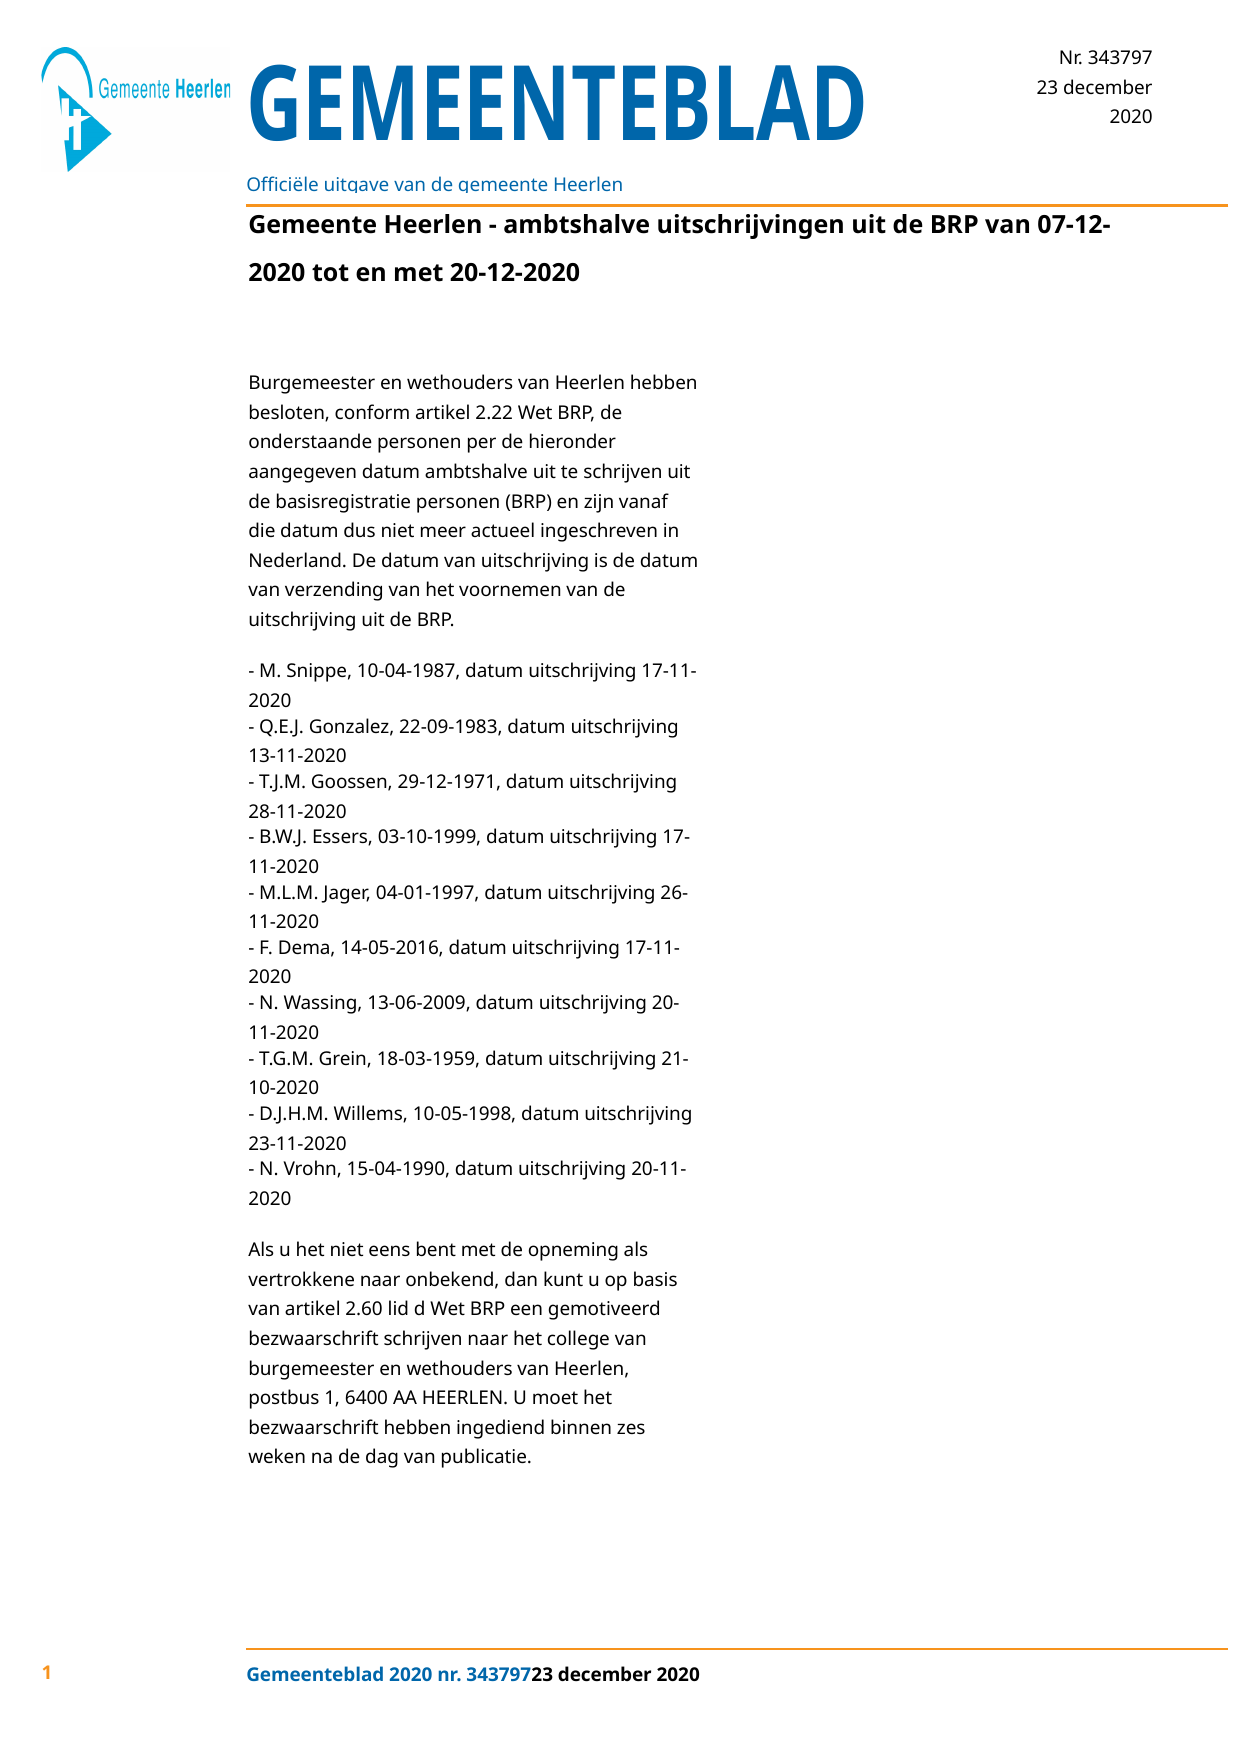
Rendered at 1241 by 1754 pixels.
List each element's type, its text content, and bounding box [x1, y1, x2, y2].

table_cell [248, 1211, 700, 1236]
table_cell - N. Wassing, 13-06-2009, datum uitschrijving 20-11-2020 [248, 990, 700, 1045]
table_cell - Q.E.J. Gonzalez, 22-09-1983, datum uitschrijving 13-11-2020 [248, 713, 700, 768]
table_cell [248, 344, 700, 369]
table_cell - M.L.M. Jager, 04-01-1997, datum uitschrijving 26-11-2020 [248, 879, 700, 934]
table_cell [700, 1288, 1152, 1469]
table_cell - T.G.M. Grein, 18-03-1959, datum uitschrijving 21-10-2020 [248, 1045, 700, 1100]
table_cell [248, 632, 700, 658]
table_cell [248, 1498, 700, 1524]
table_cell - T.J.M. Goossen, 29-12-1971, datum uitschrijving 28-11-2020 [248, 768, 700, 823]
table_header [248, 1473, 700, 1498]
table_header [248, 318, 700, 344]
table_cell [700, 1262, 1152, 1288]
picture [41, 47, 59, 70]
table_cell [248, 1524, 700, 1601]
table_cell [700, 421, 1152, 447]
table_cell - D.J.H.M. Willems, 10-05-1998, datum uitschrijving 23-11-2020 [248, 1100, 700, 1155]
table_cell - M. Snippe, 10-04-1987, datum uitschrijving 17-11-2020 [248, 658, 700, 713]
picture [41, 47, 231, 172]
table_cell - N. Vrohn, 15-04-1990, datum uitschrijving 20-11-2020 [248, 1155, 700, 1211]
table_cell - F. Dema, 14-05-2016, datum uitschrijving 17-11-2020 [248, 934, 700, 989]
text Gemeente Heerlen - ambtshalve uitschrijvingen uit de BRP van 07-12-2020 tot en met 20-12-2020 [248, 207, 1152, 288]
table_cell [700, 1550, 1152, 1576]
table_cell [700, 395, 1152, 421]
table_cell - B.W.J. Essers, 03-10-1999, datum uitschrijving 17-11-2020 [248, 824, 700, 879]
table_cell [700, 1576, 1152, 1601]
table_cell Als u het niet eens bent met de opneming als vertrokkene naar onbekend, dan kunt u op basis van artikel 2.60 lid d Wet BRP een gemotiveerd bezwaarschrift schrijven naar het college van burgemeester en wethouders van Heerlen, postbus 1, 6400 AA HEERLEN. U moet het bezwaarschrift hebben ingediend binnen zes weken na de dag van publicatie. [248, 1236, 700, 1469]
table_cell [700, 447, 1152, 632]
table_cell Burgemeester en wethouders van Heerlen hebben besloten, conform artikel 2.22 Wet BRP, de onderstaande personen per de hieronder aangegeven datum ambtshalve uit te schrijven uit de basisregistratie personen (BRP) en zijn vanaf die datum dus niet meer actueel ingeschreven in Nederland. De datum van uitschrijving is de datum van verzending van het voornemen van de uitschrijving uit de BRP. [248, 370, 700, 632]
